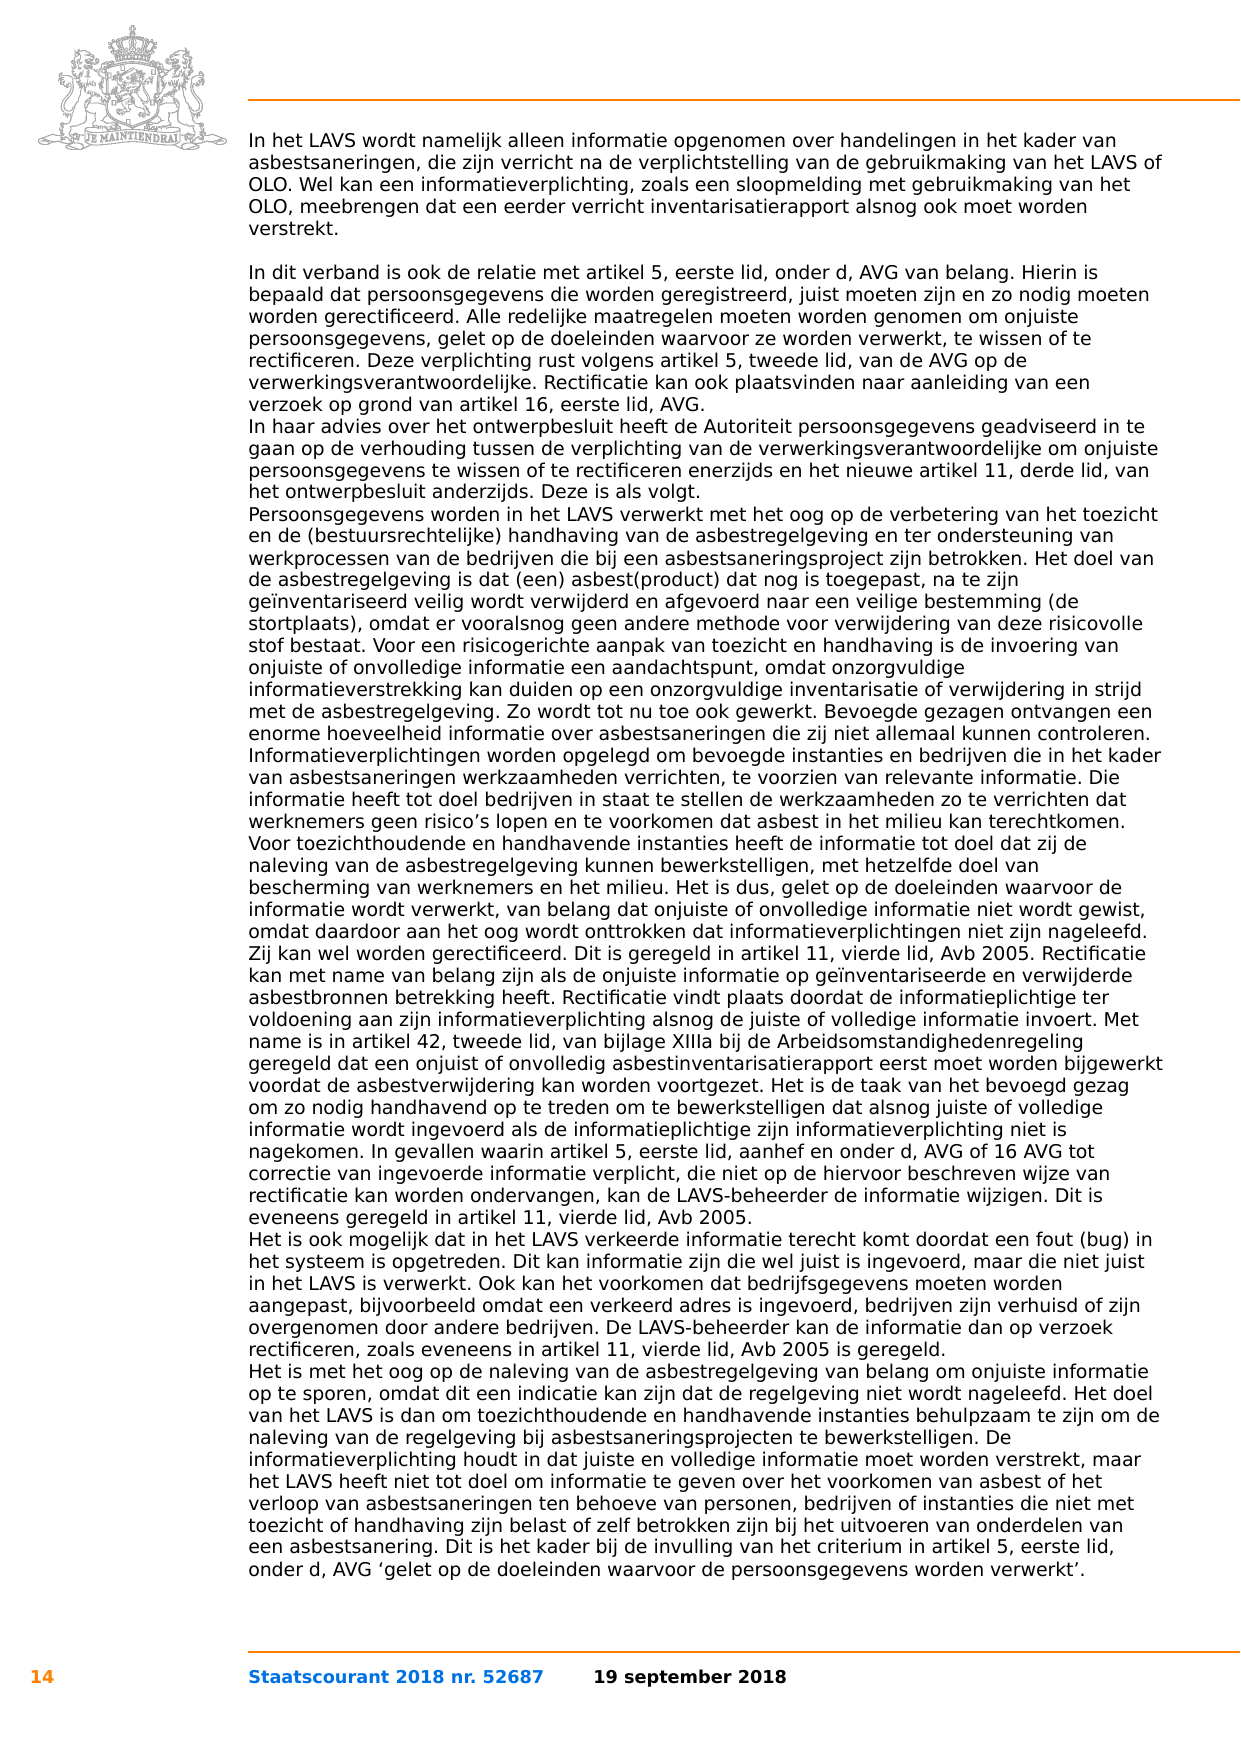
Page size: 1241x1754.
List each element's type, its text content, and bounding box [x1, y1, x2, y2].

text Het is met het oog op de naleving van de asbestregelgeving van belang om onjuiste informatie op te sporen, omdat dit een indicatie kan zijn dat de regelgeving niet wordt nageleefd. Het doel van het LAVS is dan om toezichthoudende en handhavende instanties behulpzaam te zijn om de naleving van de regelgeving bij asbestsaneringsprojecten te bewerkstelligen. De informatieverplichting houdt in dat juiste en volledige informatie moet worden verstrekt, maar het LAVS heeft niet tot doel om informatie te geven over het voorkomen van asbest of het verloop van asbestsaneringen ten behoeve van personen, bedrijven of instanties die niet met toezicht of handhaving zijn belast of zelf betrokken zijn bij het uitvoeren van onderdelen van een asbestsanering. Dit is het kader bij de invulling van het criterium in artikel 5, eerste lid, onder d, AVG ‘gelet op de doeleinden waarvoor de persoonsgegevens worden verwerkt’. [248, 1361, 1163, 1580]
text In het LAVS wordt namelijk alleen informatie opgenomen over handelingen in het kader van asbestsaneringen, die zijn verricht na de verplichtstelling van de gebruikmaking van het LAVS of OLO. Wel kan een informatieverplichting, zoals een sloopmelding met gebruikmaking van het OLO, meebrengen dat een eerder verricht inventarisatierapport alsnog ook moet worden verstrekt. [248, 130, 1163, 240]
text In haar advies over het ontwerpbesluit heeft de Autoriteit persoonsgegevens geadviseerd in te gaan op de verhouding tussen de verplichting van de verwerkingsverantwoordelijke om onjuiste persoonsgegevens te wissen of te rectificeren enerzijds en het nieuwe artikel 11, derde lid, van het ontwerpbesluit anderzijds. Deze is als volgt. [248, 416, 1163, 503]
text In dit verband is ook de relatie met artikel 5, eerste lid, onder d, AVG van belang. Hierin is bepaald dat persoonsgegevens die worden geregistreerd, juist moeten zijn en zo nodig moeten worden gerectificeerd. Alle redelijke maatregelen moeten worden genomen om onjuiste persoonsgegevens, gelet op de doeleinden waarvoor ze worden verwerkt, te wissen of te rectificeren. Deze verplichting rust volgens artikel 5, tweede lid, van de AVG op de verwerkingsverantwoordelijke. Rectificatie kan ook plaatsvinden naar aanleiding van een verzoek op grond van artikel 16, eerste lid, AVG. [248, 262, 1163, 416]
text Persoonsgegevens worden in het LAVS verwerkt met het oog op de verbetering van het toezicht en de (bestuursrechtelijke) handhaving van de asbestregelgeving en ter ondersteuning van werkprocessen van de bedrijven die bij een asbestsaneringsproject zijn betrokken. Het doel van de asbestregelgeving is dat (een) asbest(product) dat nog is toegepast, na te zijn geïnventariseerd veilig wordt verwijderd en afgevoerd naar een veilige bestemming (de stortplaats), omdat er vooralsnog geen andere methode voor verwijdering van deze risicovolle stof bestaat. Voor een risicogerichte aanpak van toezicht en handhaving is de invoering van onjuiste of onvolledige informatie een aandachtspunt, omdat onzorgvuldige informatieverstrekking kan duiden op een onzorgvuldige inventarisatie of verwijdering in strijd met de asbestregelgeving. Zo wordt tot nu toe ook gewerkt. Bevoegde gezagen ontvangen een enorme hoeveelheid informatie over asbestsaneringen die zij niet allemaal kunnen controleren. Informatieverplichtingen worden opgelegd om bevoegde instanties en bedrijven die in het kader van asbestsaneringen werkzaamheden verrichten, te voorzien van relevante informatie. Die informatie heeft tot doel bedrijven in staat te stellen de werkzaamheden zo te verrichten dat werknemers geen risico’s lopen en te voorkomen dat asbest in het milieu kan terechtkomen. Voor toezichthoudende en handhavende instanties heeft de informatie tot doel dat zij de naleving van de asbestregelgeving kunnen bewerkstelligen, met hetzelfde doel van bescherming van werknemers en het milieu. Het is dus, gelet op de doeleinden waarvoor de informatie wordt verwerkt, van belang dat onjuiste of onvolledige informatie niet wordt gewist, omdat daardoor aan het oog wordt onttrokken dat informatieverplichtingen niet zijn nageleefd. Zij kan wel worden gerectificeerd. Dit is geregeld in artikel 11, vierde lid, Avb 2005. Rectificatie kan met name van belang zijn als de onjuiste informatie op geïnventariseerde en verwijderde asbestbronnen betrekking heeft. Rectificatie vindt plaats doordat de informatieplichtige ter voldoening aan zijn informatieverplichting alsnog de juiste of volledige informatie invoert. Met name is in artikel 42, tweede lid, van bijlage XIIIa bij de Arbeidsomstandighedenregeling geregeld dat een onjuist of onvolledig asbestinventarisatierapport eerst moet worden bijgewerkt voordat de asbestverwijdering kan worden voortgezet. Het is de taak van het bevoegd gezag om zo nodig handhavend op te treden om te bewerkstelligen dat alsnog juiste of volledige informatie wordt ingevoerd als de informatieplichtige zijn informatieverplichting niet is nagekomen. In gevallen waarin artikel 5, eerste lid, aanhef en onder d, AVG of 16 AVG tot correctie van ingevoerde informatie verplicht, die niet op de hiervoor beschreven wijze van rectificatie kan worden ondervangen, kan de LAVS-beheerder de informatie wijzigen. Dit is eveneens geregeld in artikel 11, vierde lid, Avb 2005. [248, 503, 1163, 1229]
text Het is ook mogelijk dat in het LAVS verkeerde informatie terecht komt doordat een fout (bug) in het systeem is opgetreden. Dit kan informatie zijn die wel juist is ingevoerd, maar die niet juist in het LAVS is verwerkt. Ook kan het voorkomen dat bedrijfsgegevens moeten worden aangepast, bijvoorbeeld omdat een verkeerd adres is ingevoerd, bedrijven zijn verhuisd of zijn overgenomen door andere bedrijven. De LAVS-beheerder kan de informatie dan op verzoek rectificeren, zoals eveneens in artikel 11, vierde lid, Avb 2005 is geregeld. [248, 1229, 1163, 1361]
picture [38, 25, 227, 150]
